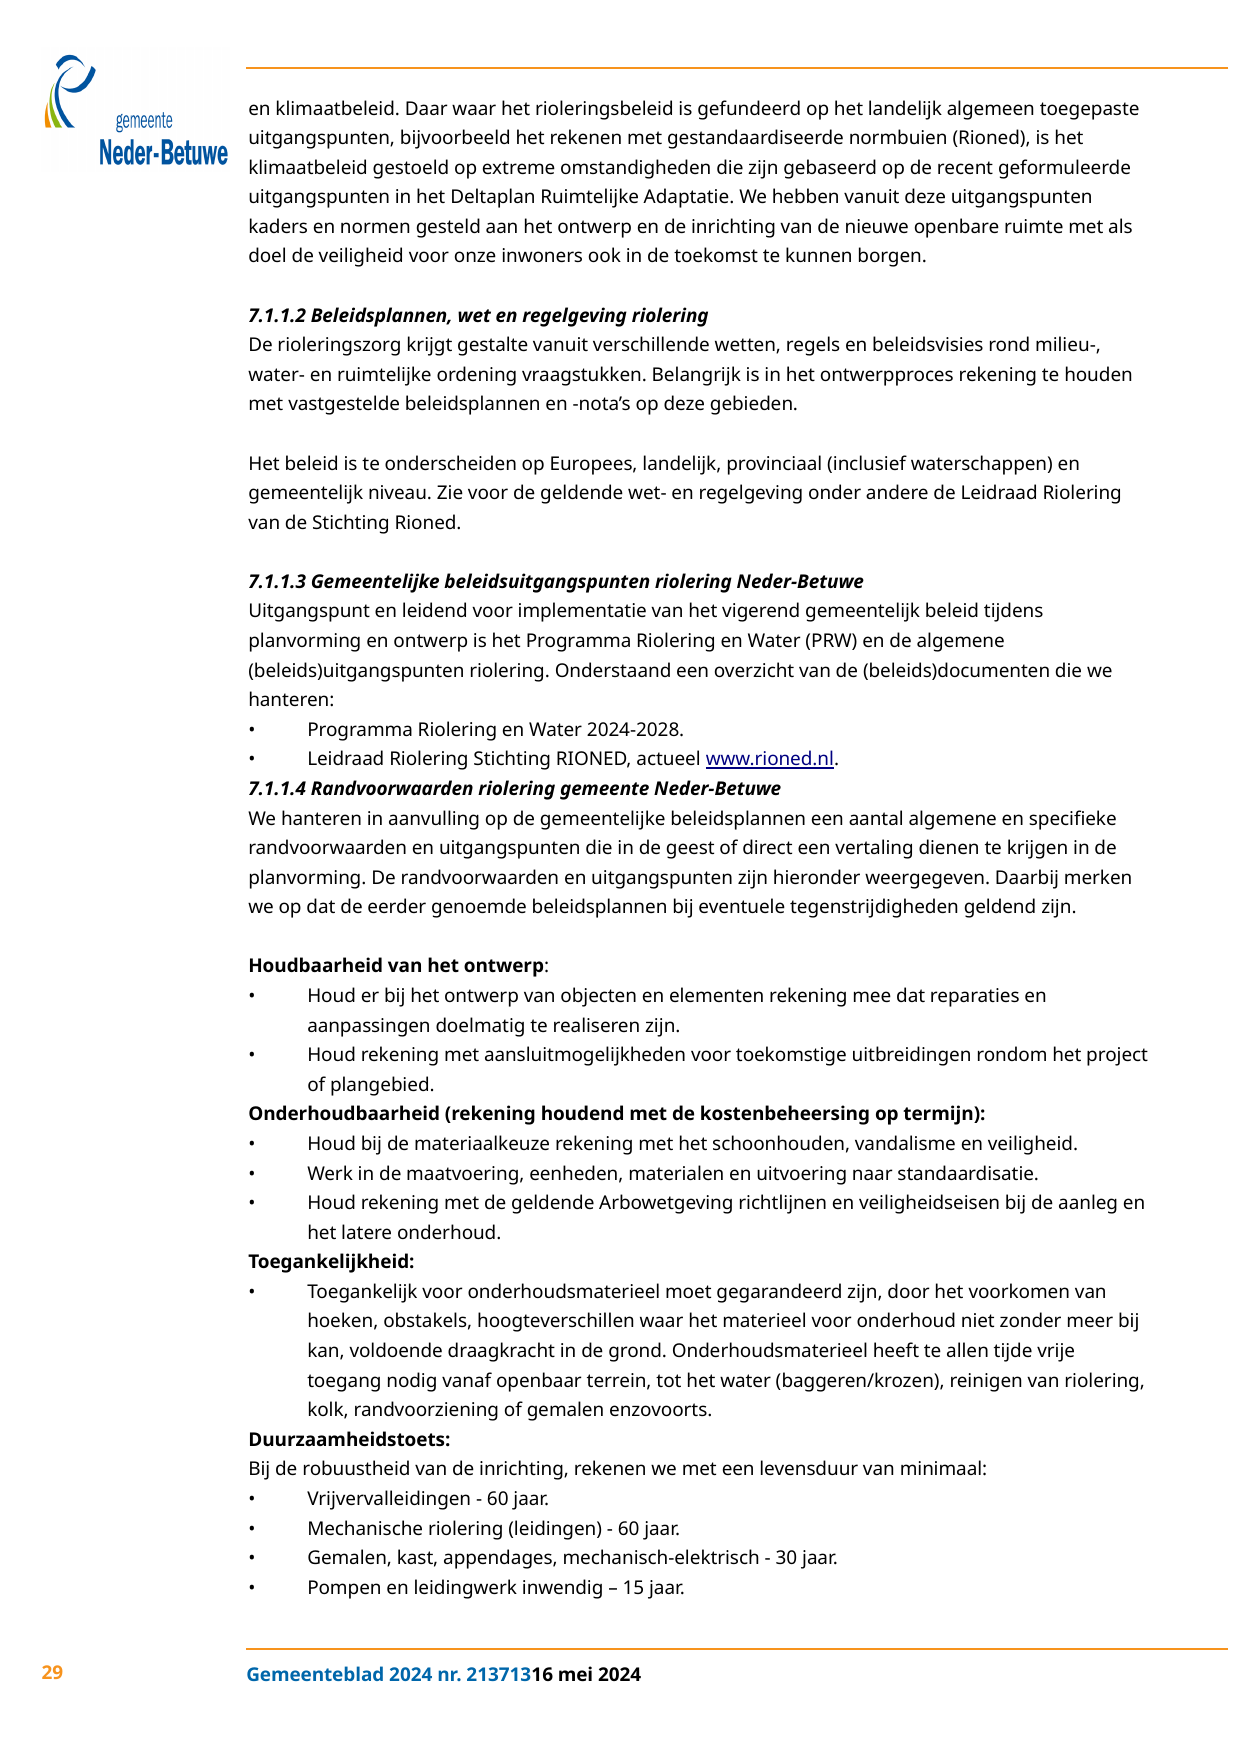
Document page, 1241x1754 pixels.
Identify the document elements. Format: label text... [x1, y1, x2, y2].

list Programma Riolering en Water 2024-2028. [248, 716, 1152, 742]
list Werk in de maatvoering, eenheden, materialen en uitvoering naar standaardisatie. [248, 1160, 1152, 1186]
list Pompen en leidingwerk inwendig – 15 jaar. [248, 1574, 1152, 1600]
picture [41, 47, 231, 172]
text Onderhoudbaarheid (rekening houdend met de kostenbeheersing op termijn): [248, 1101, 1152, 1126]
text 7.1.1.2 Beleidsplannen, wet en regelgeving riolering [248, 302, 1152, 328]
text Uitgangspunt en leidend voor implementatie van het vigerend gemeentelijk beleid tijdens planvorming en ontwerp is het Programma Riolering en Water (PRW) en de algemene (beleids)uitgangspunten riolering. Onderstaand een overzicht van de (beleids)documenten die we hanteren: [248, 598, 1152, 712]
list Toegankelijk voor onderhoudsmaterieel moet gegarandeerd zijn, door het voorkomen van hoeken, obstakels, hoogteverschillen waar het materieel voor onderhoud niet zonder meer bij kan, voldoende draagkracht in de grond. Onderhoudsmaterieel heeft te allen tijde vrije toegang nodig vanaf openbaar terrein, tot het water (baggeren/krozen), reinigen van riolering, kolk, randvoorziening of gemalen enzovoorts. [248, 1278, 1152, 1422]
text Bij de robuustheid van de inrichting, rekenen we met een levensduur van minimaal: [248, 1456, 1152, 1481]
list Houd er bij het ontwerp van objecten en elementen rekening mee dat reparaties en aanpassingen doelmatig te realiseren zijn. [248, 982, 1152, 1038]
text Duurzaamheidstoets: [248, 1426, 1152, 1452]
text We hanteren in aanvulling op de gemeentelijke beleidsplannen een aantal algemene en specifieke randvoorwaarden en uitgangspunten die in de geest of direct een vertaling dienen te krijgen in de planvorming. De randvoorwaarden en uitgangspunten zijn hieronder weergegeven. Daarbij merken we op dat de eerder genoemde beleidsplannen bij eventuele tegenstrijdigheden geldend zijn. [248, 805, 1152, 919]
list Mechanische riolering (leidingen) - 60 jaar. [248, 1515, 1152, 1541]
list Houd rekening met de geldende Arbowetgeving richtlijnen en veiligheidseisen bij de aanleg en het latere onderhoud. [248, 1189, 1152, 1245]
list Houd rekening met aansluitmogelijkheden voor toekomstige uitbreidingen rondom het project of plangebied. [248, 1041, 1152, 1097]
list Leidraad Riolering Stichting RIONED, actueel www.rioned.nl. [248, 746, 1152, 771]
text De rioleringszorg krijgt gestalte vanuit verschillende wetten, regels en beleidsvisies rond milieu-, water- en ruimtelijke ordening vraagstukken. Belangrijk is in het ontwerpproces rekening te houden met vastgestelde beleidsplannen en -nota’s op deze gebieden. [248, 331, 1152, 416]
text 7.1.1.3 Gemeentelijke beleidsuitgangspunten riolering Neder-Betuwe [248, 568, 1152, 594]
list Houd bij de materiaalkeuze rekening met het schoonhouden, vandalisme en veiligheid. [248, 1130, 1152, 1156]
text 7.1.1.4 Randvoorwaarden riolering gemeente Neder-Betuwe [248, 775, 1152, 801]
text Houdbaarheid van het ontwerp: [248, 953, 1152, 978]
list Vrijvervalleidingen - 60 jaar. [248, 1485, 1152, 1511]
text Het beleid is te onderscheiden op Europees, landelijk, provinciaal (inclusief waterschappen) en gemeentelijk niveau. Zie voor de geldende wet- en regelgeving onder andere de Leidraad Riolering van de Stichting Rioned. [248, 450, 1152, 535]
list Gemalen, kast, appendages, mechanisch-elektrisch - 30 jaar. [248, 1544, 1152, 1570]
text Toegankelijkheid: [248, 1248, 1152, 1274]
text en klimaatbeleid. Daar waar het rioleringsbeleid is gefundeerd op het landelijk algemeen toegepaste uitgangspunten, bijvoorbeeld het rekenen met gestandaardiseerde normbuien (Rioned), is het klimaatbeleid gestoeld op extreme omstandigheden die zijn gebaseerd op de recent geformuleerde uitgangspunten in het Deltaplan Ruimtelijke Adaptatie. We hebben vanuit deze uitgangspunten kaders en normen gesteld aan het ontwerp en de inrichting van de nieuwe openbare ruimte met als doel de veiligheid voor onze inwoners ook in de toekomst te kunnen borgen. [248, 95, 1152, 268]
